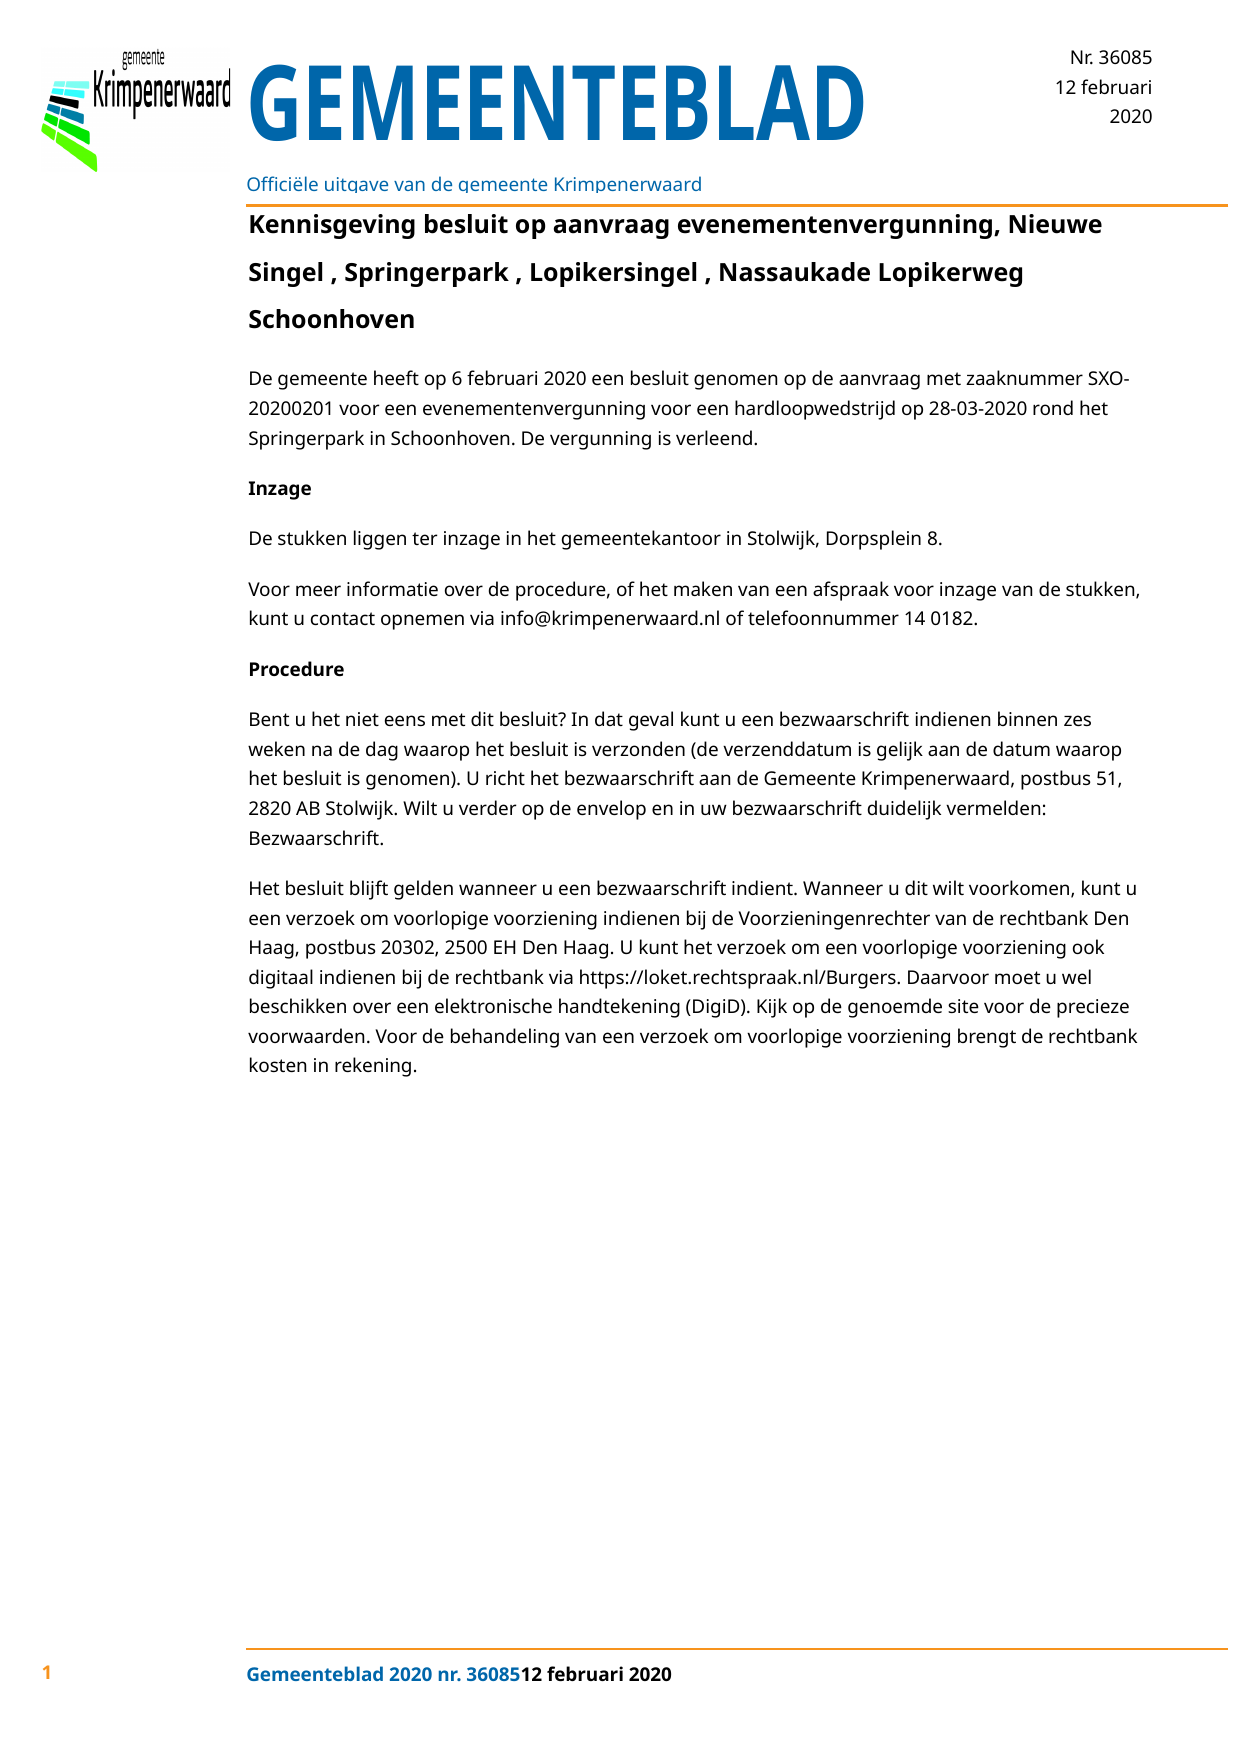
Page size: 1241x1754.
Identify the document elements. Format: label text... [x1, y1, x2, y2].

text Inzage [248, 475, 1152, 501]
text Voor meer informatie over de procedure, of het maken van een afspraak voor inzage van de stukken, kunt u contact opnemen via info@krimpenerwaard.nl of telefoonnummer 14 0182. [248, 576, 1152, 631]
picture [41, 47, 231, 172]
text Kennisgeving besluit op aanvraag evenementenvergunning, Nieuwe Singel , Springerpark , Lopikersingel , Nassaukade Lopikerweg Schoonhoven [248, 207, 1152, 336]
text Procedure [248, 656, 1152, 682]
text De gemeente heeft op 6 februari 2020 een besluit genomen op de aanvraag met zaaknummer SXO-20200201 voor een evenementenvergunning voor een hardloopwedstrijd op 28-03-2020 rond het Springerpark in Schoonhoven. De vergunning is verleend. [248, 366, 1152, 450]
text De stukken liggen ter inzage in het gemeentekantoor in Stolwijk, Dorpsplein 8. [248, 526, 1152, 551]
text Bent u het niet eens met dit besluit? In dat geval kunt u een bezwaarschrift indienen binnen zes weken na de dag waarop het besluit is verzonden (de verzenddatum is gelijk aan de datum waarop het besluit is genomen). U richt het bezwaarschrift aan de Gemeente Krimpenerwaard, postbus 51, 2820 AB Stolwijk. Wilt u verder op de envelop en in uw bezwaarschrift duidelijk vermelden: Bezwaarschrift. [248, 706, 1152, 850]
text Het besluit blijft gelden wanneer u een bezwaarschrift indient. Wanneer u dit wilt voorkomen, kunt u een verzoek om voorlopige voorziening indienen bij de Voorzieningenrechter van de rechtbank Den Haag, postbus 20302, 2500 EH Den Haag. U kunt het verzoek om een voorlopige voorziening ook digitaal indienen bij de rechtbank via https://loket.rechtspraak.nl/Burgers. Daarvoor moet u wel beschikken over een elektronische handtekening (DigiD). Kijk op de genoemde site voor de precieze voorwaarden. Voor de behandeling van een verzoek om voorlopige voorziening brengt de rechtbank kosten in rekening. [248, 875, 1152, 1078]
